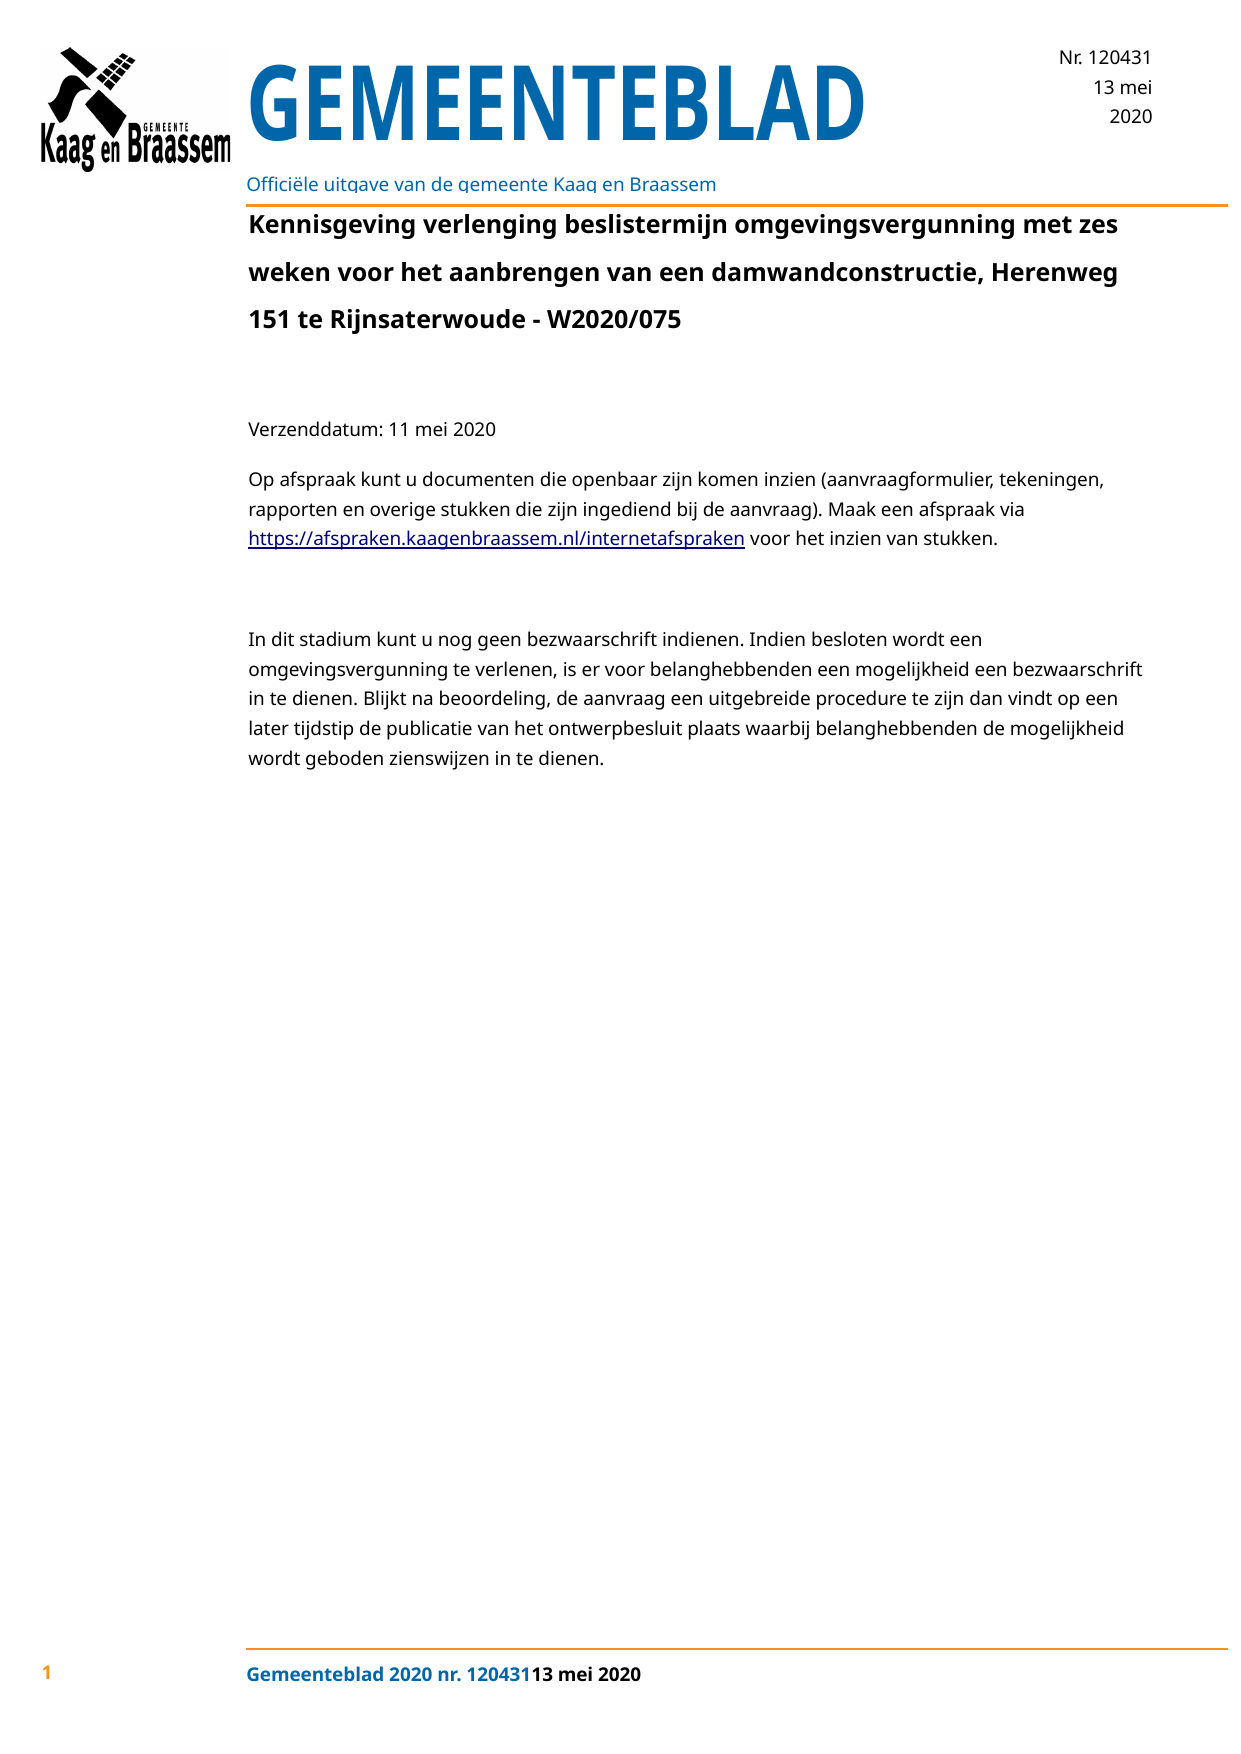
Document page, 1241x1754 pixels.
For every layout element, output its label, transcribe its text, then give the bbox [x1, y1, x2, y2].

text Kennisgeving verlenging beslistermijn omgevingsvergunning met zes weken voor het aanbrengen van een damwandconstructie, Herenweg 151 te Rijnsaterwoude - W2020/075 [248, 207, 1152, 336]
picture [41, 47, 231, 172]
text In dit stadium kunt u nog geen bezwaarschrift indienen. Indien besloten wordt een omgevingsvergunning te verlenen, is er voor belanghebbenden een mogelijkheid een bezwaarschrift in te dienen. Blijkt na beoordeling, de aanvraag een uitgebreide procedure te zijn dan vindt op een later tijdstip de publicatie van het ontwerpbesluit plaats waarbij belanghebbenden de mogelijkheid wordt geboden zienswijzen in te dienen. [248, 626, 1152, 770]
text Verzenddatum: 11 mei 2020 [248, 416, 1152, 442]
text Op afspraak kunt u documenten die openbaar zijn komen inzien (aanvraagformulier, tekeningen, rapporten en overige stukken die zijn ingediend bij de aanvraag). Maak een afspraak via https://afspraken.kaagenbraassem.nl/internetafspraken voor het inzien van stukken. [248, 466, 1152, 551]
